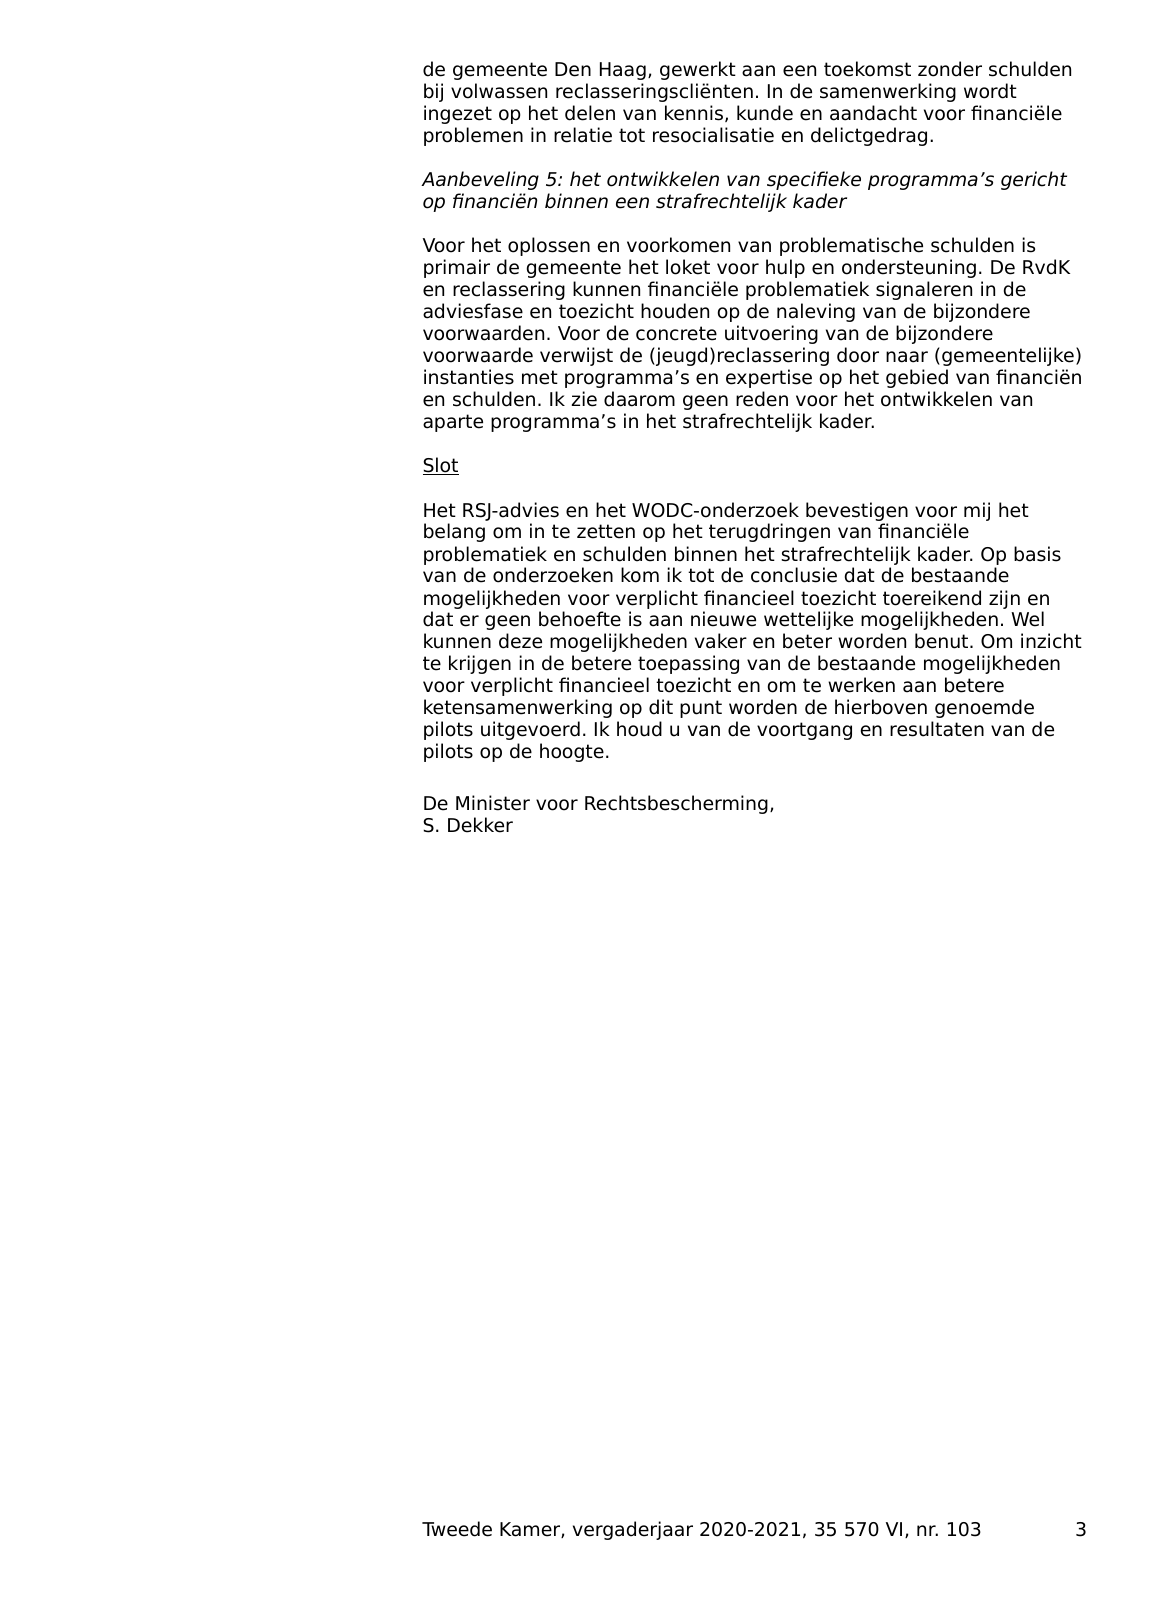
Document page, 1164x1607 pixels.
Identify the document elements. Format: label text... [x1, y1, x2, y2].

subtitle Aanbeveling 5: het ontwikkelen van specifieke programma’s gericht op financiën binnen een strafrechtelijk kader [422, 169, 1087, 213]
text De Minister voor Rechtsbescherming, S. Dekker [422, 793, 1087, 837]
text de gemeente Den Haag, gewerkt aan een toekomst zonder schulden bij volwassen reclasseringscliënten. In de samenwerking wordt ingezet op het delen van kennis, kunde en aandacht voor financiële problemen in relatie tot resocialisatie en delictgedrag. [422, 59, 1087, 147]
subtitle Slot [422, 455, 1087, 477]
text Het RSJ-advies en het WODC-onderzoek bevestigen voor mij het belang om in te zetten op het terugdringen van financiële problematiek en schulden binnen het strafrechtelijk kader. Op basis van de onderzoeken kom ik tot de conclusie dat de bestaande mogelijkheden voor verplicht financieel toezicht toereikend zijn en dat er geen behoefte is aan nieuwe wettelijke mogelijkheden. Wel kunnen deze mogelijkheden vaker en beter worden benut. Om inzicht te krijgen in de betere toepassing van de bestaande mogelijkheden voor verplicht financieel toezicht en om te werken aan betere ketensamenwerking op dit punt worden de hierboven genoemde pilots uitgevoerd. Ik houd u van de voortgang en resultaten van de pilots op de hoogte. [422, 499, 1087, 763]
text Voor het oplossen en voorkomen van problematische schulden is primair de gemeente het loket voor hulp en ondersteuning. De RvdK en reclassering kunnen financiële problematiek signaleren in de adviesfase en toezicht houden op de naleving van de bijzondere voorwaarden. Voor de concrete uitvoering van de bijzondere voorwaarde verwijst de (jeugd)reclassering door naar (gemeentelijke) instanties met programma’s en expertise op het gebied van financiën en schulden. Ik zie daarom geen reden voor het ontwikkelen van aparte programma’s in het strafrechtelijk kader. [422, 235, 1087, 433]
